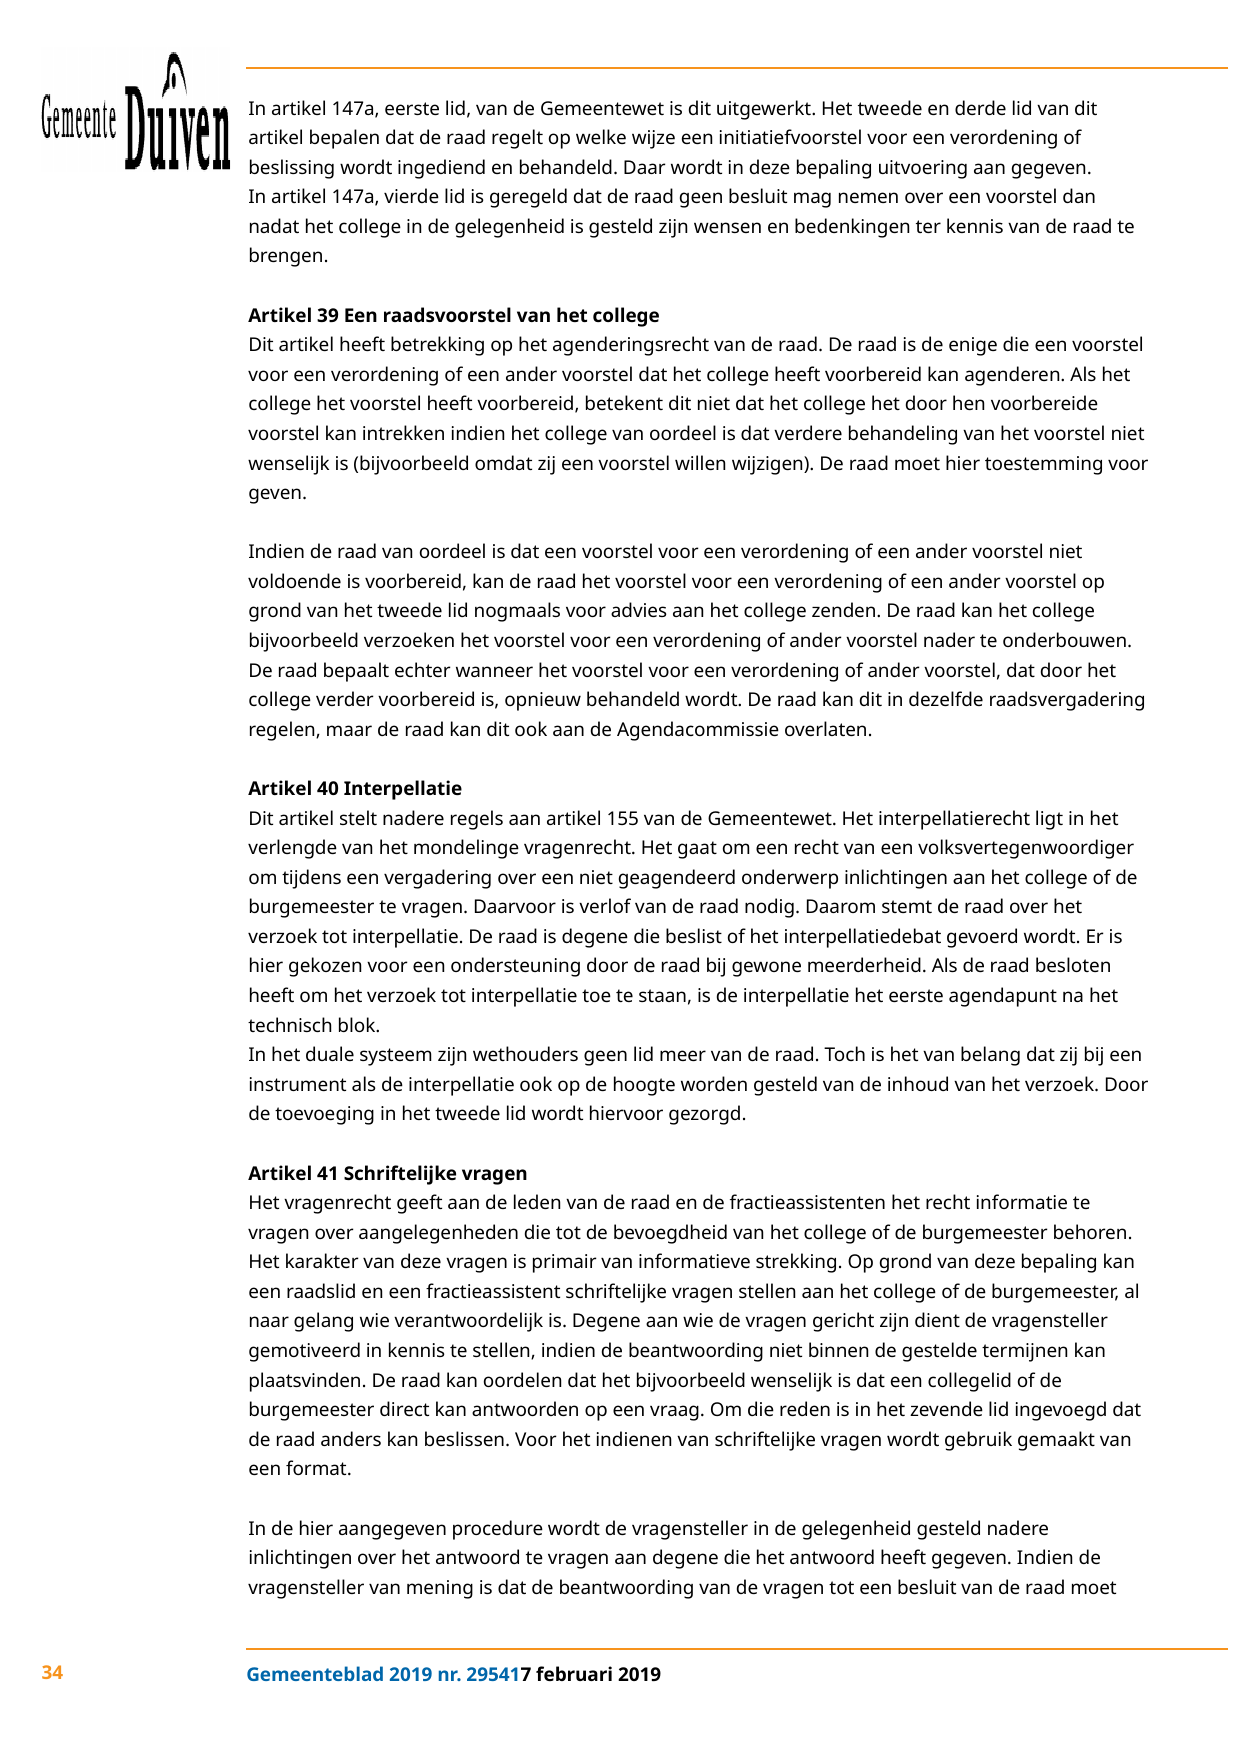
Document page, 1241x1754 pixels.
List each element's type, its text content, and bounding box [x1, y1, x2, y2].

text Indien de raad van oordeel is dat een voorstel voor een verordening of een ander voorstel niet voldoende is voorbereid, kan de raad het voorstel voor een verordening of een ander voorstel op grond van het tweede lid nogmaals voor advies aan het college zenden. De raad kan het college bijvoorbeeld verzoeken het voorstel voor een verordening of ander voorstel nader te onderbouwen. De raad bepaalt echter wanneer het voorstel voor een verordening of ander voorstel, dat door het college verder voorbereid is, opnieuw behandeld wordt. De raad kan dit in dezelfde raadsvergadering regelen, maar de raad kan dit ook aan de Agendacommissie overlaten. [248, 538, 1152, 742]
text Artikel 41 Schriftelijke vragen [248, 1160, 1152, 1186]
picture [41, 47, 231, 172]
text Dit artikel heeft betrekking op het agenderingsrecht van de raad. De raad is de enige die een voorstel voor een verordening of een ander voorstel dat het college heeft voorbereid kan agenderen. Als het college het voorstel heeft voorbereid, betekent dit niet dat het college het door hen voorbereide voorstel kan intrekken indien het college van oordeel is dat verdere behandeling van het voorstel niet wenselijk is (bijvoorbeeld omdat zij een voorstel willen wijzigen). De raad moet hier toestemming voor geven. [248, 331, 1152, 505]
text Artikel 39 Een raadsvoorstel van het college [248, 302, 1152, 328]
text In de hier aangegeven procedure wordt de vragensteller in de gelegenheid gesteld nadere inlichtingen over het antwoord te vragen aan degene die het antwoord heeft gegeven. Indien de vragensteller van mening is dat de beantwoording van de vragen tot een besluit van de raad moet [248, 1515, 1152, 1600]
text Het vragenrecht geeft aan de leden van de raad en de fractieassistenten het recht informatie te vragen over aangelegenheden die tot de bevoegdheid van het college of de burgemeester behoren. Het karakter van deze vragen is primair van informatieve strekking. Op grond van deze bepaling kan een raadslid en een fractieassistent schriftelijke vragen stellen aan het college of de burgemeester, al naar gelang wie verantwoordelijk is. Degene aan wie de vragen gericht zijn dient de vragensteller gemotiveerd in kennis te stellen, indien de beantwoording niet binnen de gestelde termijnen kan plaatsvinden. De raad kan oordelen dat het bijvoorbeeld wenselijk is dat een collegelid of de burgemeester direct kan antwoorden op een vraag. Om die reden is in het zevende lid ingevoegd dat de raad anders kan beslissen. Voor het indienen van schriftelijke vragen wordt gebruik gemaakt van een format. [248, 1189, 1152, 1481]
text In het duale systeem zijn wethouders geen lid meer van de raad. Toch is het van belang dat zij bij een instrument als de interpellatie ook op de hoogte worden gesteld van de inhoud van het verzoek. Door de toevoeging in het tweede lid wordt hiervoor gezorgd. [248, 1041, 1152, 1126]
text In artikel 147a, vierde lid is geregeld dat de raad geen besluit mag nemen over een voorstel dan nadat het college in de gelegenheid is gesteld zijn wensen en bedenkingen ter kennis van de raad te brengen. [248, 183, 1152, 268]
text In artikel 147a, eerste lid, van de Gemeentewet is dit uitgewerkt. Het tweede en derde lid van dit artikel bepalen dat de raad regelt op welke wijze een initiatiefvoorstel voor een verordening of beslissing wordt ingediend en behandeld. Daar wordt in deze bepaling uitvoering aan gegeven. [248, 95, 1152, 180]
text Artikel 40 Interpellatie [248, 775, 1152, 801]
text Dit artikel stelt nadere regels aan artikel 155 van de Gemeentewet. Het interpellatierecht ligt in het verlengde van het mondelinge vragenrecht. Het gaat om een recht van een volksvertegenwoordiger om tijdens een vergadering over een niet geagendeerd onderwerp inlichtingen aan het college of de burgemeester te vragen. Daarvoor is verlof van de raad nodig. Daarom stemt de raad over het verzoek tot interpellatie. De raad is degene die beslist of het interpellatiedebat gevoerd wordt. Er is hier gekozen voor een ondersteuning door de raad bij gewone meerderheid. Als de raad besloten heeft om het verzoek tot interpellatie toe te staan, is de interpellatie het eerste agendapunt na het technisch blok. [248, 805, 1152, 1038]
